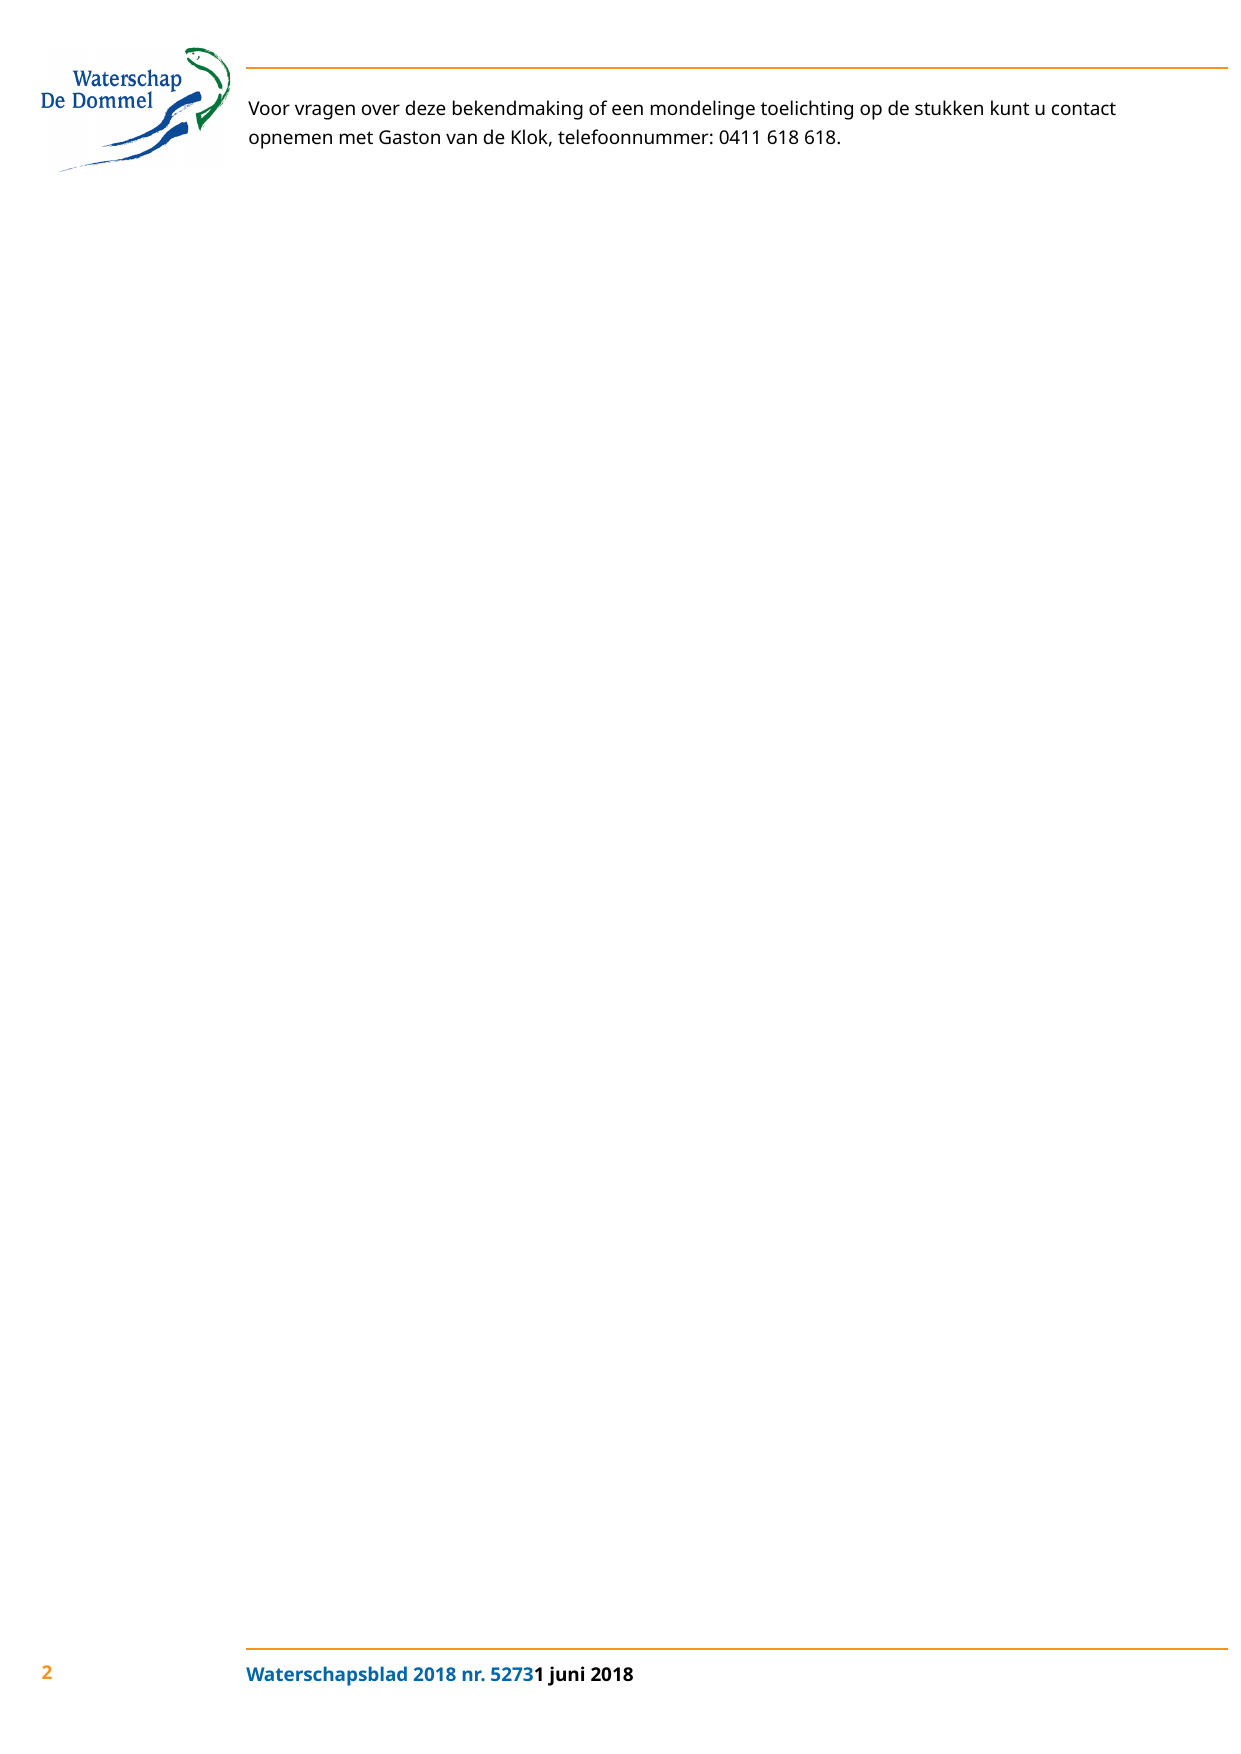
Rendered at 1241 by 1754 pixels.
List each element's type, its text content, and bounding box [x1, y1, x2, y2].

picture [41, 47, 231, 172]
text Voor vragen over deze bekendmaking of een mondelinge toelichting op de stukken kunt u contact opnemen met Gaston van de Klok, telefoonnummer: 0411 618 618. [248, 95, 1152, 150]
